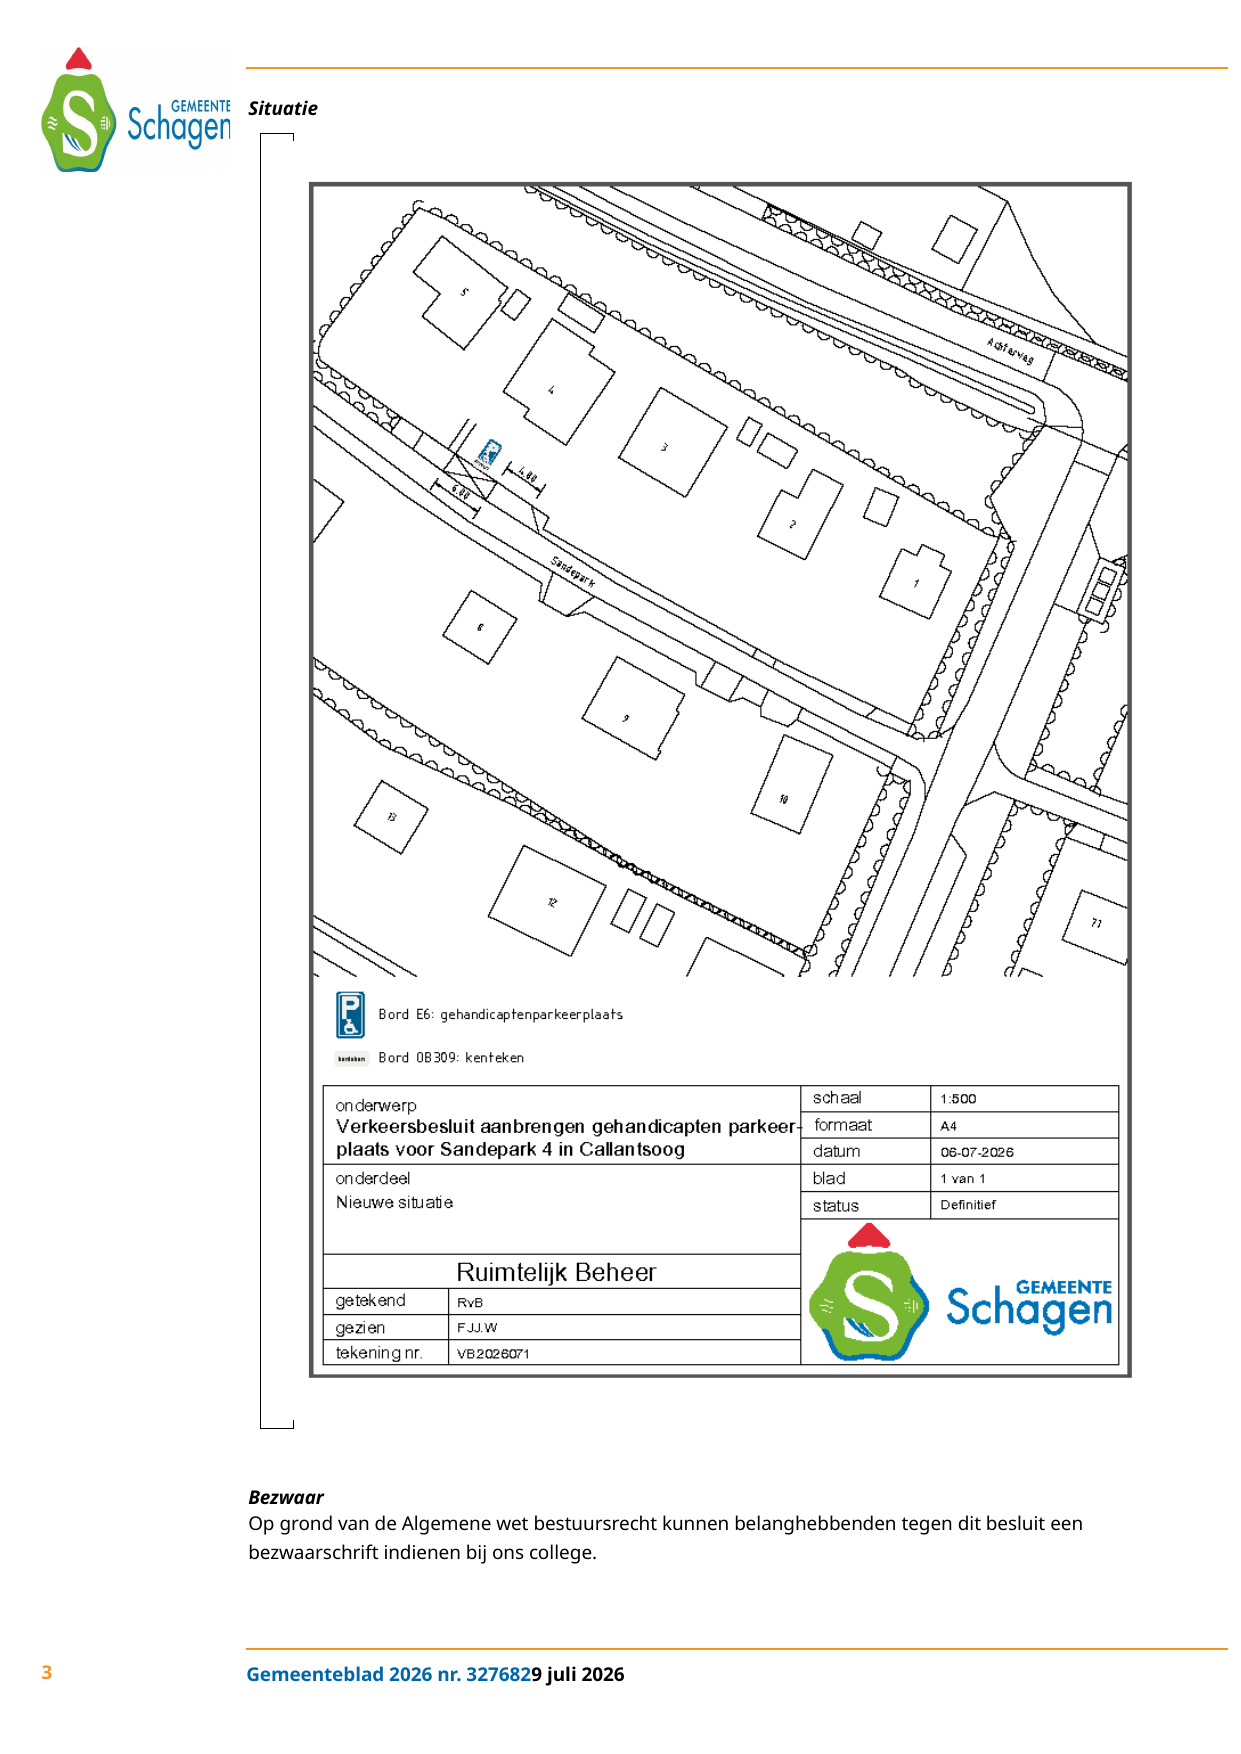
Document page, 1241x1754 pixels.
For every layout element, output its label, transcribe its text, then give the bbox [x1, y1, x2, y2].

picture [268, 141, 1173, 1420]
text Situatie [248, 95, 1152, 121]
picture [41, 47, 231, 172]
text Bezwaar [248, 1484, 1152, 1510]
text Op grond van de Algemene wet bestuursrecht kunnen belanghebbenden tegen dit besluit een bezwaarschrift indienen bij ons college. [248, 1510, 1152, 1565]
